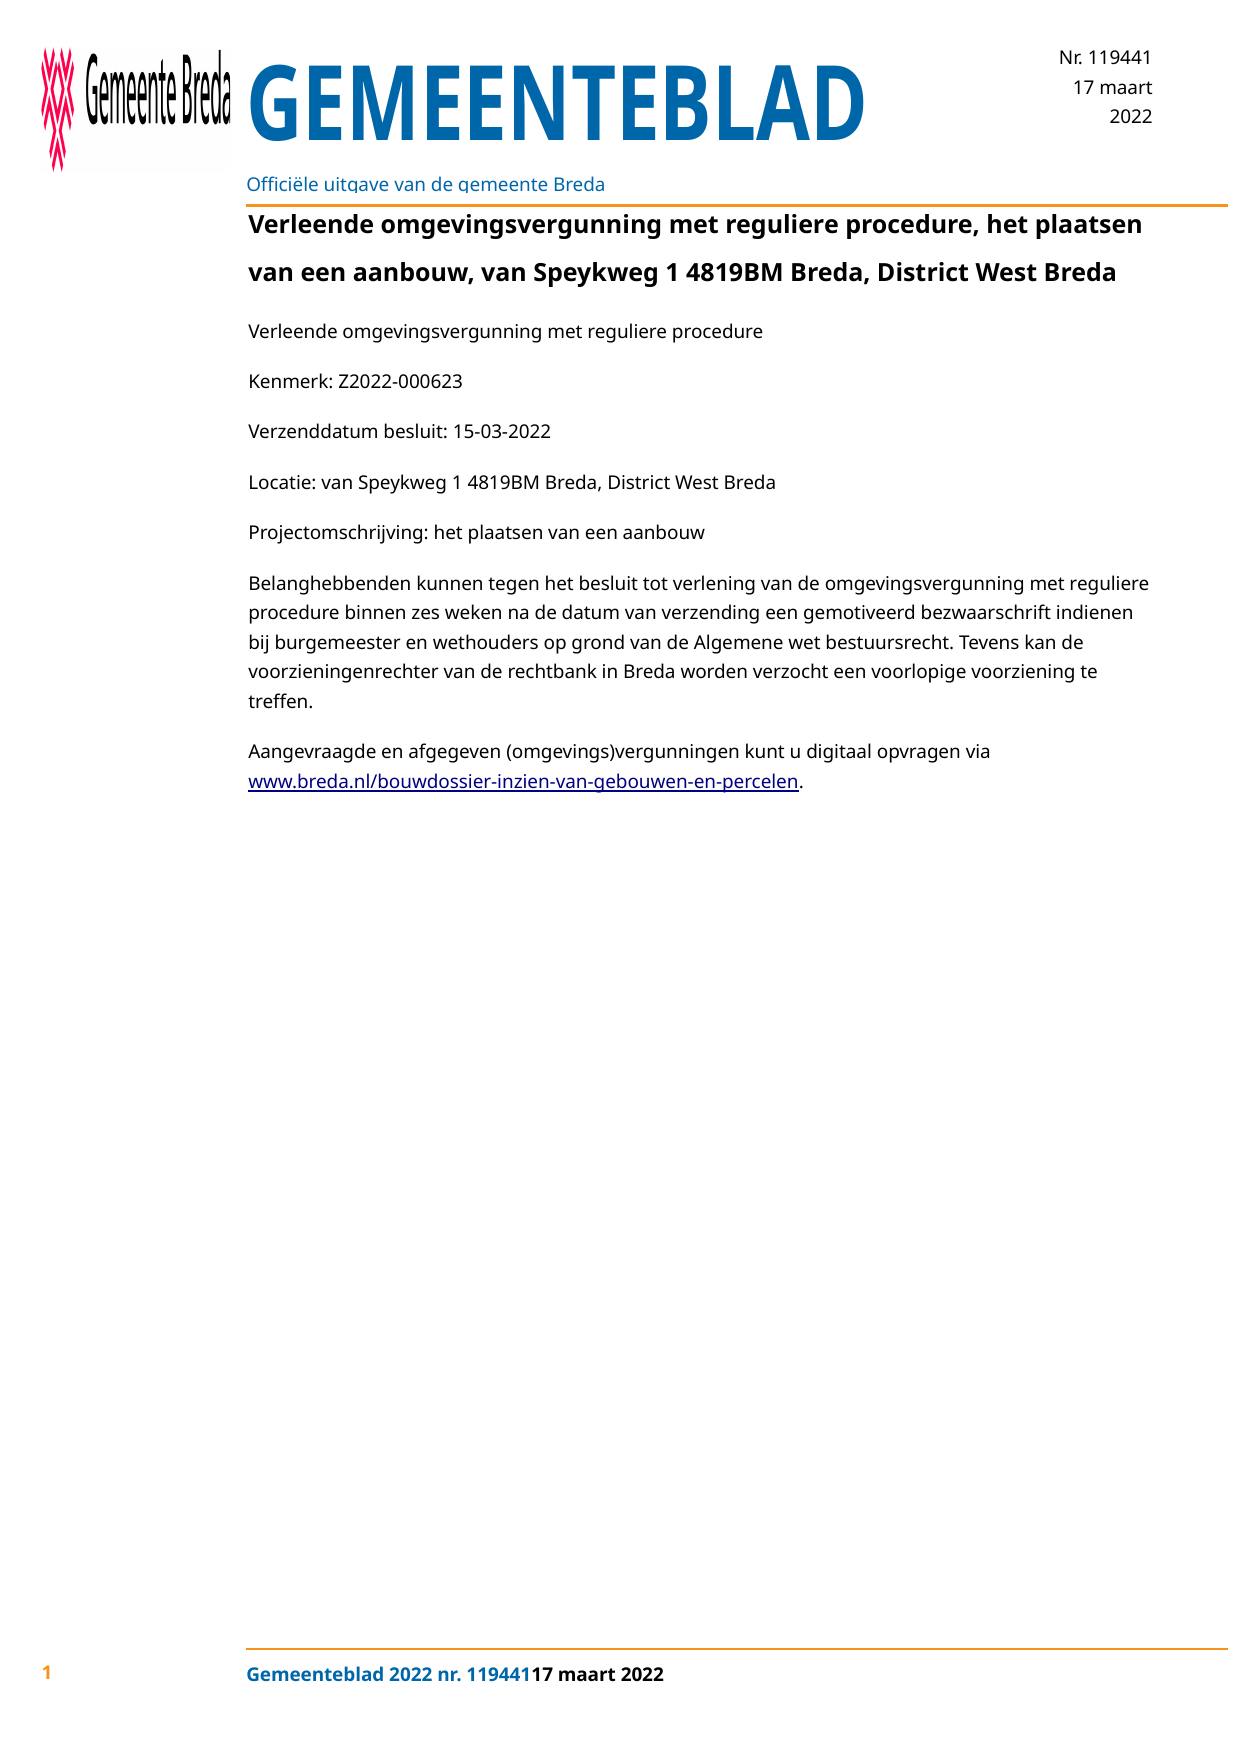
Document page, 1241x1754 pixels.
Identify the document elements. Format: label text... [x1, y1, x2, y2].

picture [41, 47, 231, 172]
text Verleende omgevingsvergunning met reguliere procedure, het plaatsen van een aanbouw, van Speykweg 1 4819BM Breda, District West Breda [248, 207, 1152, 288]
text Verleende omgevingsvergunning met reguliere procedure [248, 318, 1152, 344]
text Locatie: van Speykweg 1 4819BM Breda, District West Breda [248, 469, 1152, 495]
text Projectomschrijving: het plaatsen van een aanbouw [248, 519, 1152, 545]
text Belanghebbenden kunnen tegen het besluit tot verlening van de omgevingsvergunning met reguliere procedure binnen zes weken na de datum van verzending een gemotiveerd bezwaarschrift indienen bij burgemeester en wethouders op grond van de Algemene wet bestuursrecht. Tevens kan de voorzieningenrechter van de rechtbank in Breda worden verzocht een voorlopige voorziening te treffen. [248, 570, 1152, 714]
text Kenmerk: Z2022-000623 [248, 368, 1152, 394]
text Verzenddatum besluit: 15-03-2022 [248, 419, 1152, 444]
text Aangevraagde en afgegeven (omgevings)vergunningen kunt u digitaal opvragen via www.breda.nl/bouwdossier-inzien-van-gebouwen-en-percelen. [248, 739, 1152, 794]
